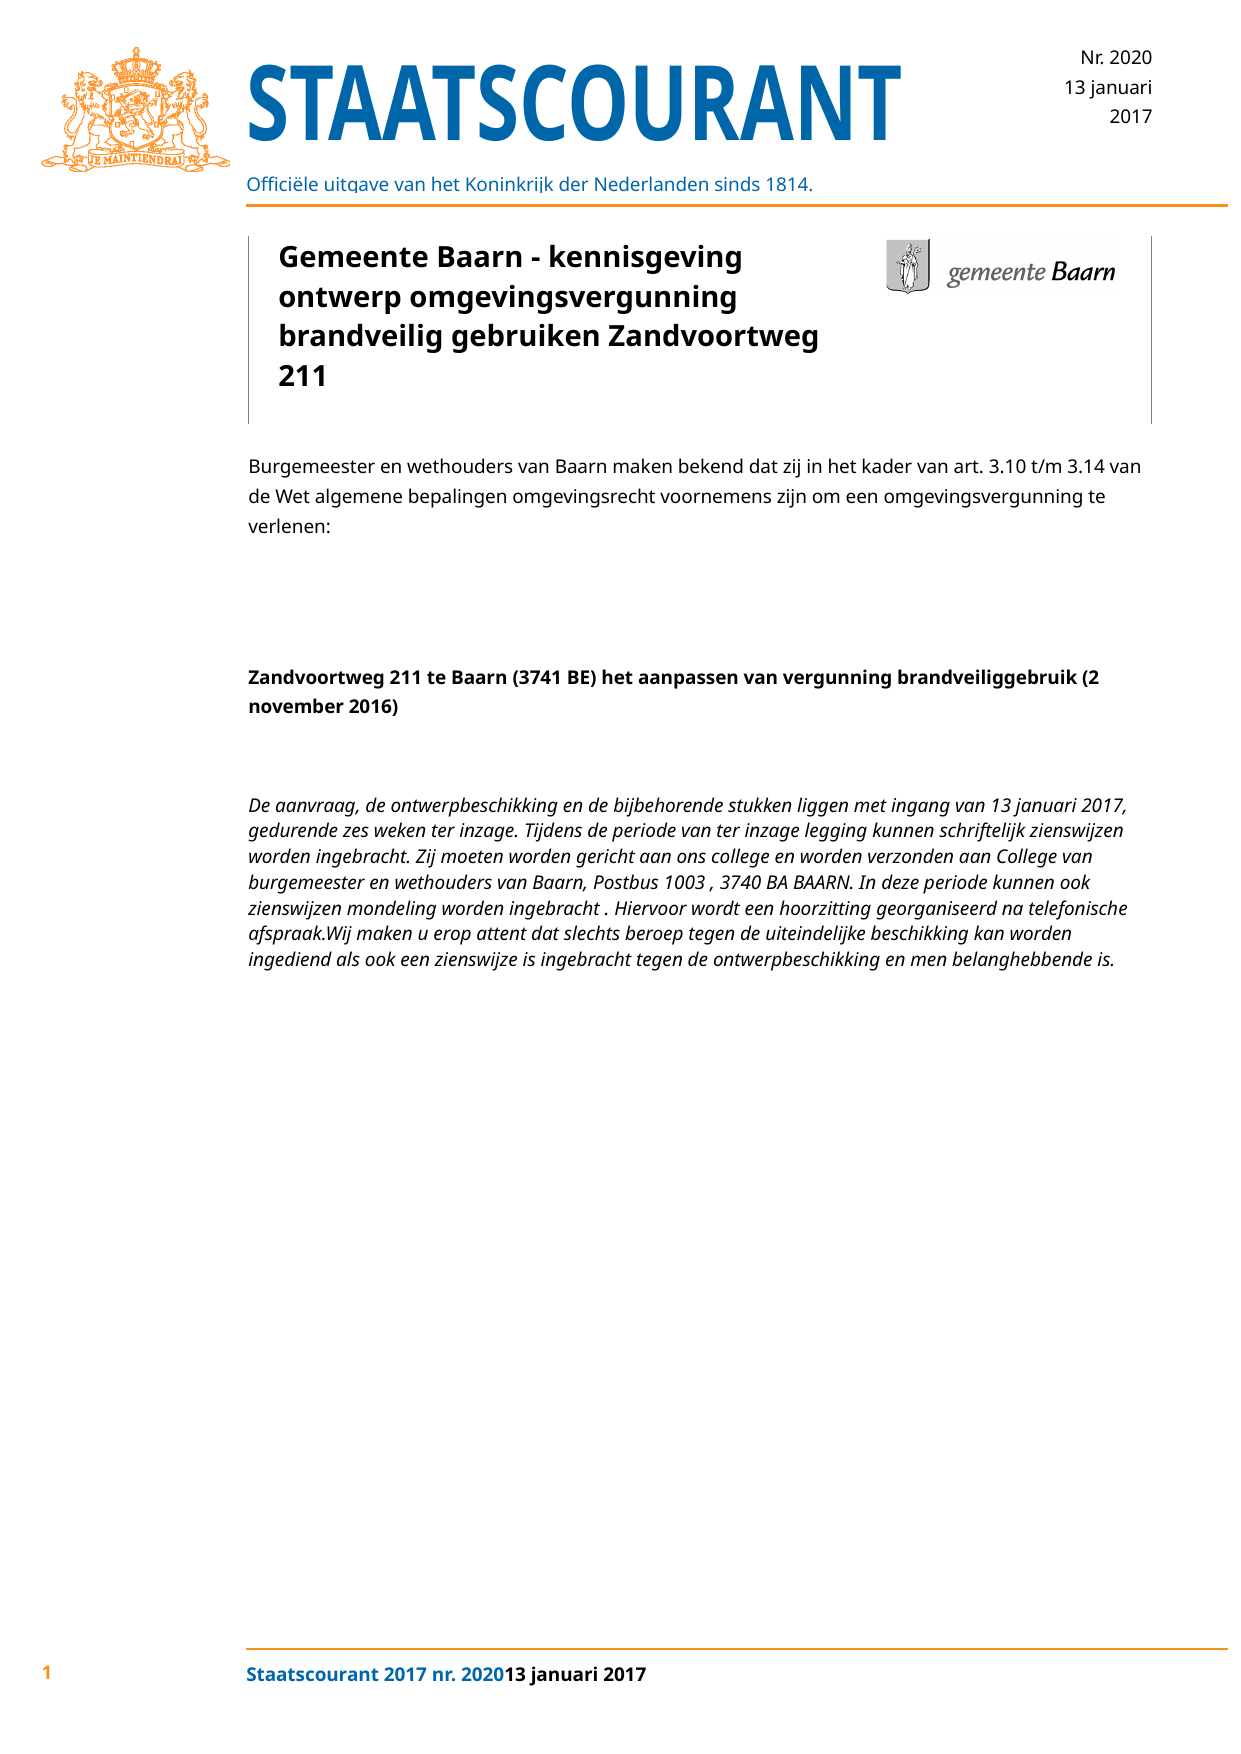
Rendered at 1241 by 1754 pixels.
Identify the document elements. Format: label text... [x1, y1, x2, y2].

picture [882, 236, 1119, 296]
table_header [850, 236, 1151, 424]
table_header Gemeente Baarn - kennisgeving ontwerp omgevingsvergunning brandveilig gebruiken Zandvoortweg 211 [249, 236, 850, 424]
text Burgemeester en wethouders van Baarn maken bekend dat zij in het kader van art. 3.10 t/m 3.14 van de Wet algemene bepalingen omgevingsrecht voornemens zijn om een omgevingsvergunning te verlenen: [248, 454, 1152, 538]
text De aanvraag, de ontwerpbeschikking en de bijbehorende stukken liggen met ingang van 13 januari 2017, gedurende zes weken ter inzage. Tijdens de periode van ter inzage legging kunnen schriftelijk zienswijzen worden ingebracht. Zij moeten worden gericht aan ons college en worden verzonden aan College van burgemeester en wethouders van Baarn, Postbus 1003 , 3740 BA BAARN. In deze periode kunnen ook zienswijzen mondeling worden ingebracht . Hiervoor wordt een hoorzitting georganiseerd na telefonische afspraak.Wij maken u erop attent dat slechts beroep tegen de uiteindelijke beschikking kan worden ingediend als ook een zienswijze is ingebracht tegen de ontwerpbeschikking en men belanghebbende is. [248, 792, 1152, 972]
picture [41, 47, 231, 172]
text Zandvoortweg 211 te Baarn (3741 BE) het aanpassen van vergunning brandveiliggebruik (2 november 2016) [248, 664, 1152, 719]
